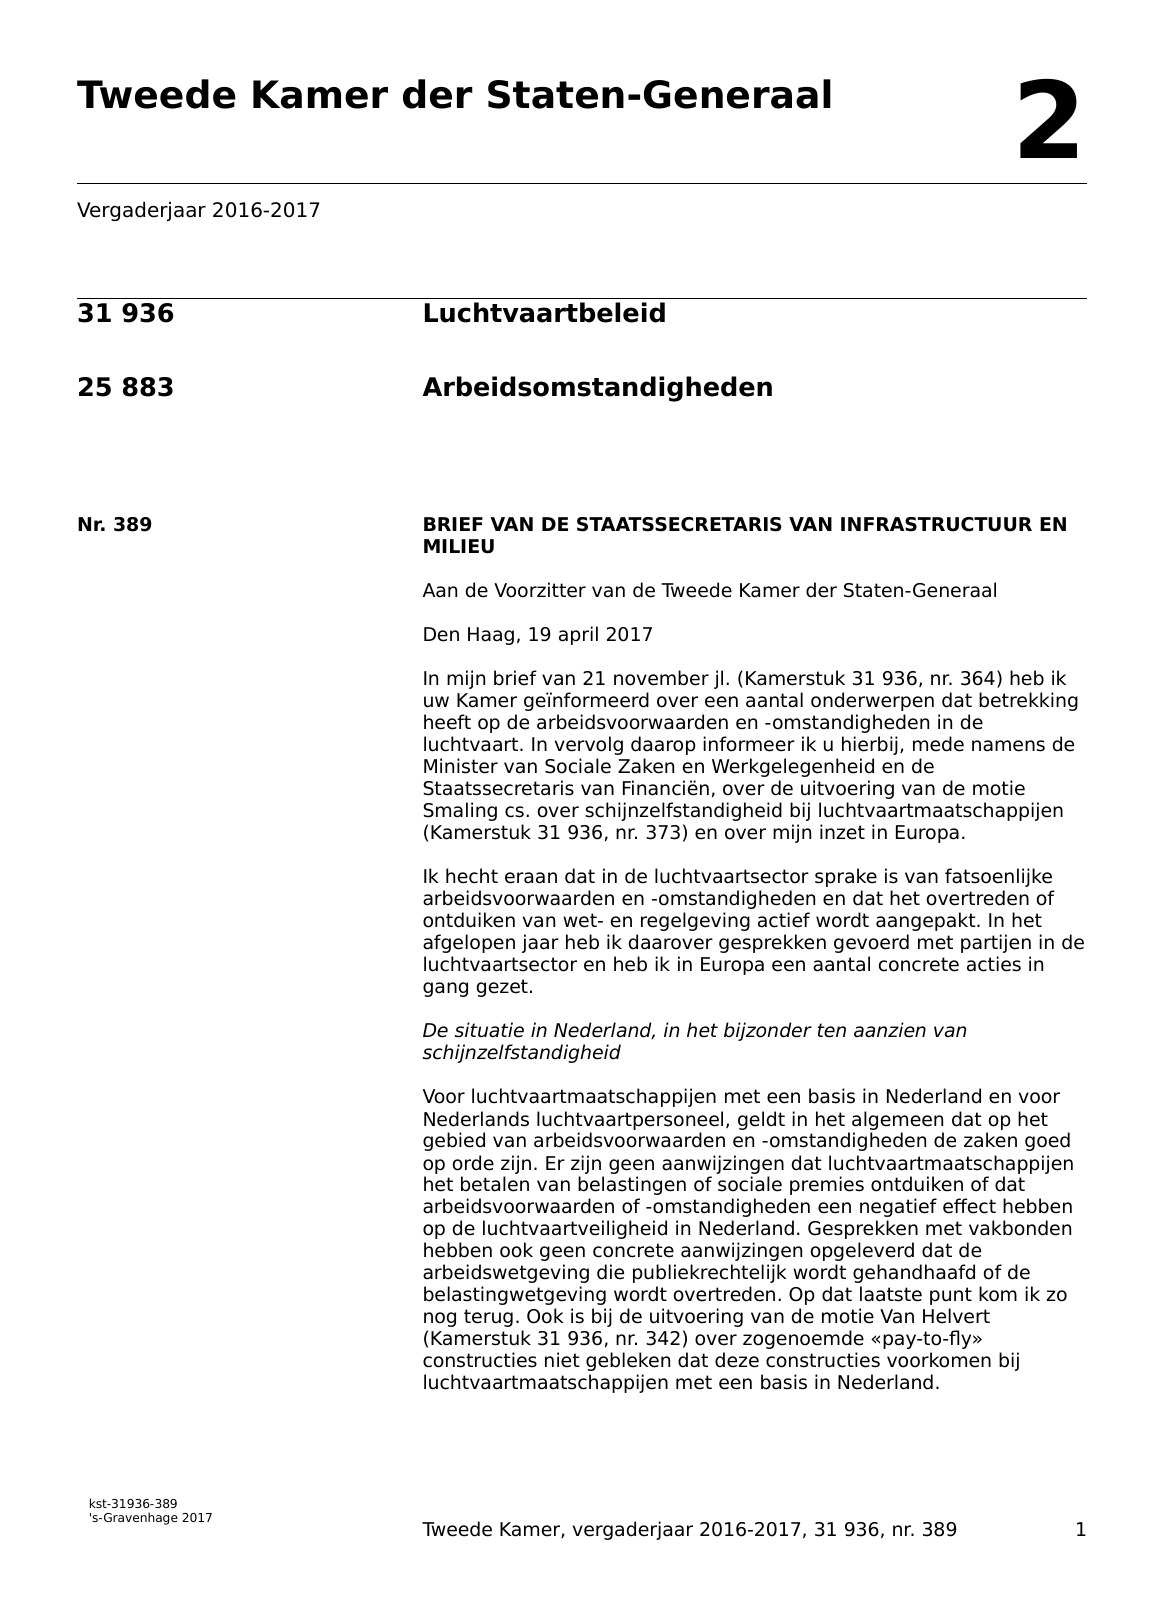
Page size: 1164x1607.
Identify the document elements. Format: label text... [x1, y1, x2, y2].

text kst-31936-389 [88, 1497, 323, 1511]
table_header 2 [886, 59, 1087, 183]
table_header Tweede Kamer der Staten-Generaal [77, 59, 886, 183]
text In mijn brief van 21 november jl. (Kamerstuk 31 936, nr. 364) heb ik uw Kamer geïnformeerd over een aantal onderwerpen dat betrekking heeft op de arbeidsvoorwaarden en -omstandigheden in de luchtvaart. In vervolg daarop informeer ik u hierbij, mede namens de Minister van Sociale Zaken en Werkgelegenheid en de Staatssecretaris van Financiën, over de uitvoering van de motie Smaling cs. over schijnzelfstandigheid bij luchtvaartmaatschappijen (Kamerstuk 31 936, nr. 373) en over mijn inzet in Europa. [422, 668, 1087, 844]
text Ik hecht eraan dat in de luchtvaartsector sprake is van fatsoenlijke arbeidsvoorwaarden en -omstandigheden en dat het overtreden of ontduiken van wet- en regelgeving actief wordt aangepakt. In het afgelopen jaar heb ik daarover gesprekken gevoerd met partijen in de luchtvaartsector en heb ik in Europa een aantal concrete acties in gang gezet. [422, 866, 1087, 998]
subtitle Nr. 389 BRIEF VAN DE STAATSSECRETARIS VAN INFRASTRUCTUUR EN MILIEU [77, 514, 1087, 558]
text Aan de Voorzitter van de Tweede Kamer der Staten-Generaal [422, 580, 1087, 602]
subtitle 31 936 Luchtvaartbeleid [77, 299, 1087, 329]
text Voor luchtvaartmaatschappijen met een basis in Nederland en voor Nederlands luchtvaartpersoneel, geldt in het algemeen dat op het gebied van arbeidsvoorwaarden en -omstandigheden de zaken goed op orde zijn. Er zijn geen aanwijzingen dat luchtvaartmaatschappijen het betalen van belastingen of sociale premies ontduiken of dat arbeidsvoorwaarden of -omstandigheden een negatief effect hebben op de luchtvaartveiligheid in Nederland. Gesprekken met vakbonden hebben ook geen concrete aanwijzingen opgeleverd dat de arbeidswetgeving die publiekrechtelijk wordt gehandhaafd of de belastingwetgeving wordt overtreden. Op dat laatste punt kom ik zo nog terug. Ook is bij de uitvoering van de motie Van Helvert (Kamerstuk 31 936, nr. 342) over zogenoemde «pay-to-fly» constructies niet gebleken dat deze constructies voorkomen bij luchtvaartmaatschappijen met een basis in Nederland. [422, 1086, 1087, 1394]
table_cell Vergaderjaar 2016-2017 [77, 184, 1087, 298]
text Den Haag, 19 april 2017 [422, 624, 1087, 646]
subtitle De situatie in Nederland, in het bijzonder ten aanzien van schijnzelfstandigheid [422, 1020, 1087, 1064]
text 's-Gravenhage 2017 [88, 1511, 323, 1525]
subtitle 25 883 Arbeidsomstandigheden [77, 373, 1087, 403]
